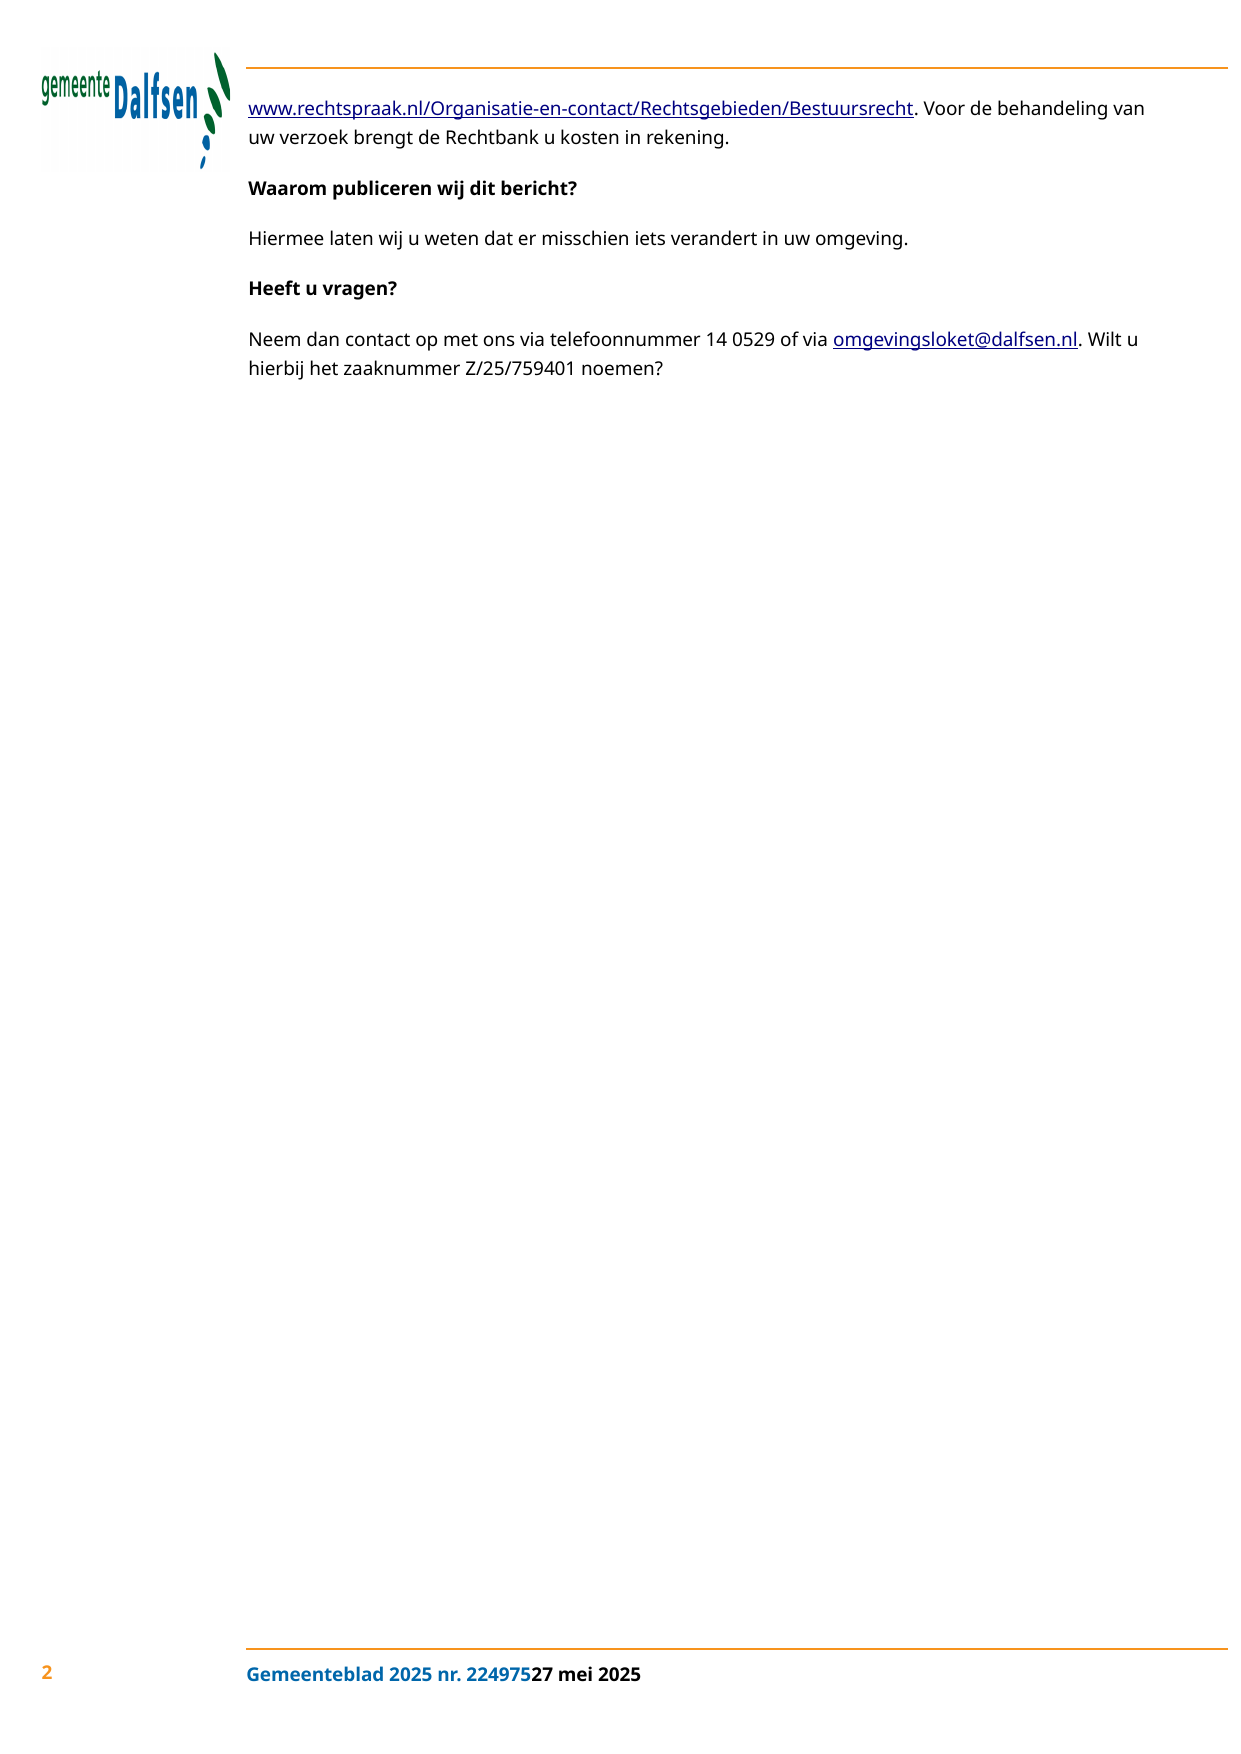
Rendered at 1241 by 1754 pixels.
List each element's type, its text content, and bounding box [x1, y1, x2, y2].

picture [41, 47, 231, 172]
text Neem dan contact op met ons via telefoonnummer 14 0529 of via omgevingsloket@dalfsen.nl. Wilt u hierbij het zaaknummer Z/25/759401 noemen? [248, 326, 1152, 381]
text Hiermee laten wij u weten dat er misschien iets verandert in uw omgeving. [248, 225, 1152, 251]
text www.rechtspraak.nl/Organisatie-en-contact/Rechtsgebieden/Bestuursrecht. Voor de behandeling van uw verzoek brengt de Rechtbank u kosten in rekening. [248, 95, 1152, 150]
text Heeft u vragen? [248, 276, 1152, 301]
text Waarom publiceren wij dit bericht? [248, 175, 1152, 201]
